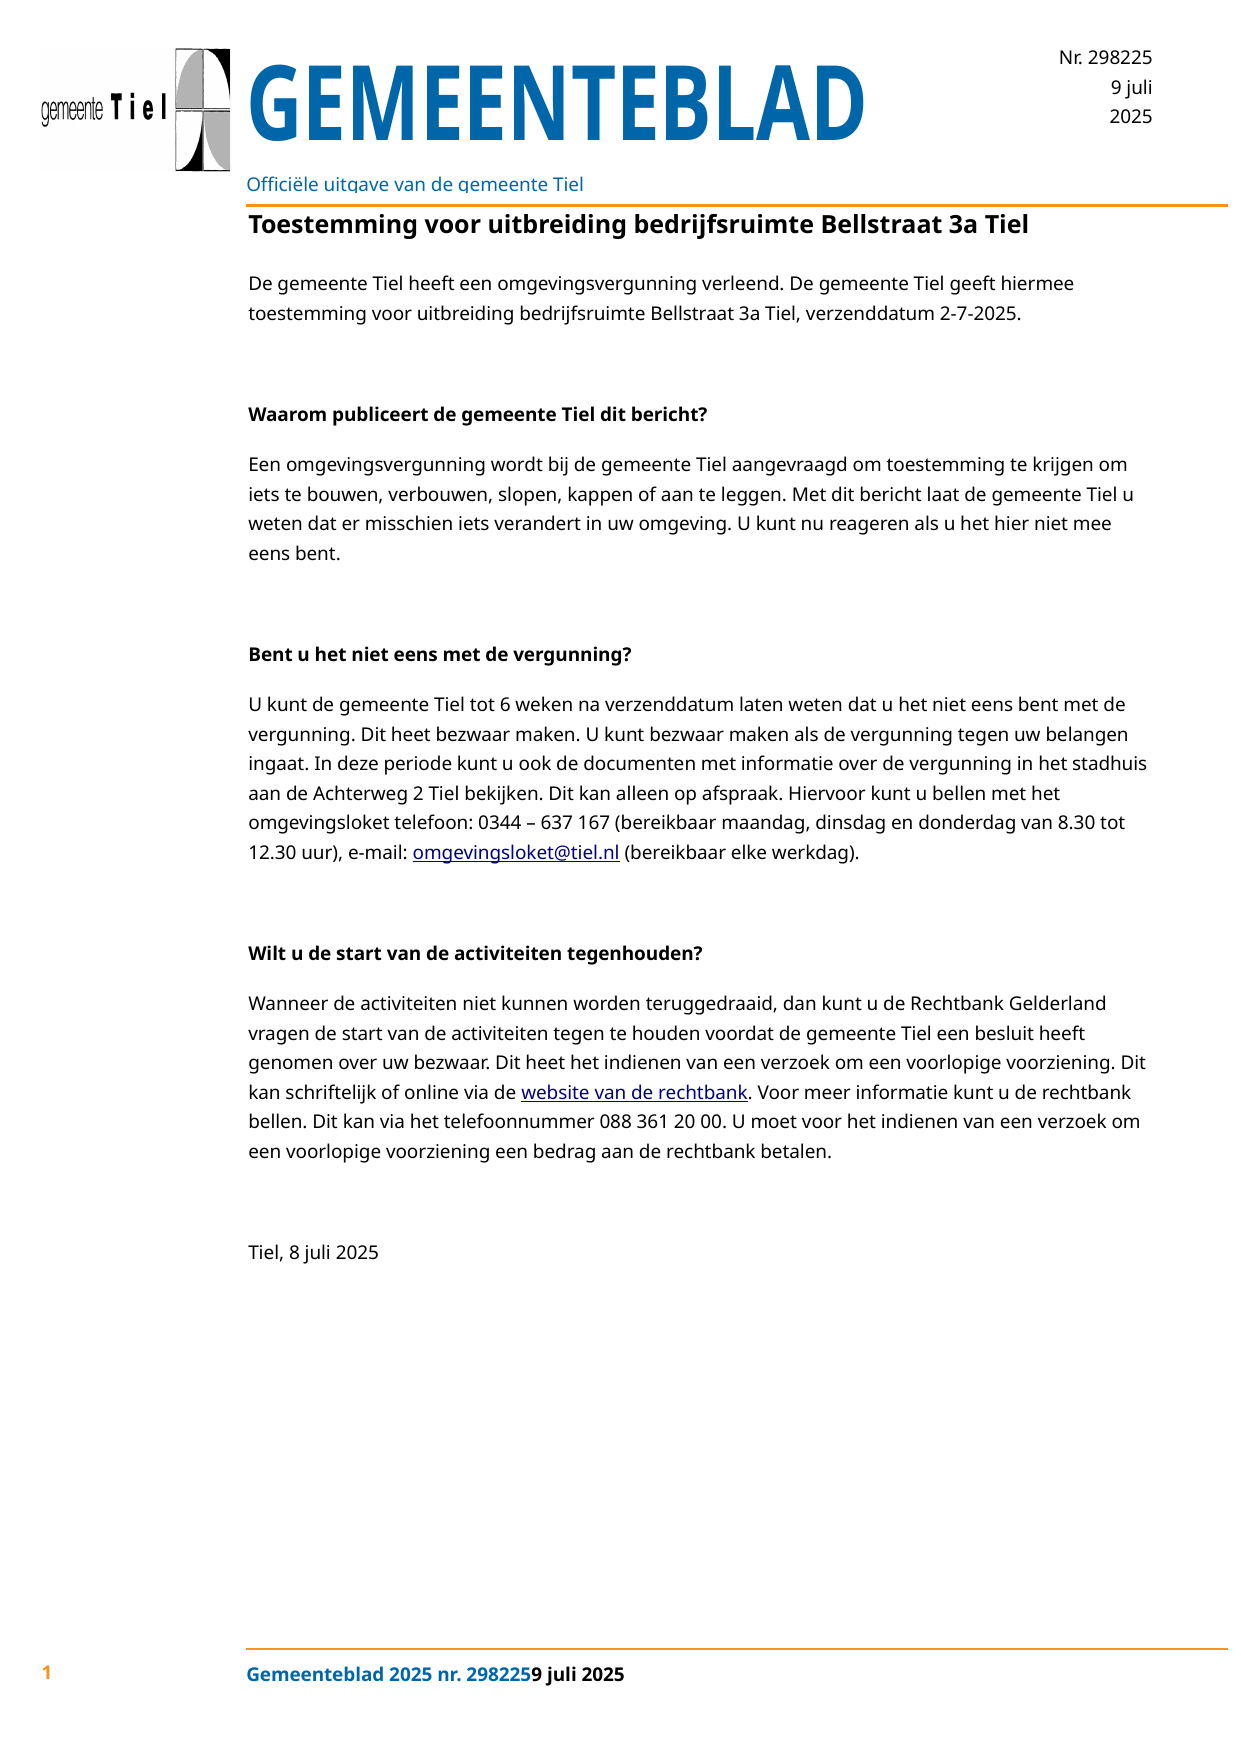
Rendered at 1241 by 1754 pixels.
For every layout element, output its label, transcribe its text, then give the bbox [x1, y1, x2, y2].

text Tiel, 8 juli 2025 [248, 1239, 1152, 1265]
text Bent u het niet eens met de vergunning? [248, 641, 1152, 666]
text Waarom publiceert de gemeente Tiel dit bericht? [248, 401, 1152, 426]
text Wilt u de start van de activiteiten tegenhouden? [248, 940, 1152, 966]
text Een omgevingsvergunning wordt bij de gemeente Tiel aangevraagd om toestemming te krijgen om iets te bouwen, verbouwen, slopen, kappen of aan te leggen. Met dit bericht laat de gemeente Tiel u weten dat er misschien iets verandert in uw omgeving. U kunt nu reageren als u het hier niet mee eens bent. [248, 451, 1152, 566]
text Wanneer de activiteiten niet kunnen worden teruggedraaid, dan kunt u de Rechtbank Gelderland vragen de start van de activiteiten tegen te houden voordat de gemeente Tiel een besluit heeft genomen over uw bezwaar. Dit heet het indienen van een verzoek om een voorlopige voorziening. Dit kan schriftelijk of online via de website van de rechtbank. Voor meer informatie kunt u de rechtbank bellen. Dit kan via het telefoonnummer 088 361 20 00. U moet voor het indienen van een verzoek om een voorlopige voorziening een bedrag aan de rechtbank betalen. [248, 990, 1152, 1164]
picture [41, 47, 231, 172]
text Toestemming voor uitbreiding bedrijfsruimte Bellstraat 3a Tiel [248, 207, 1152, 241]
text De gemeente Tiel heeft een omgevingsvergunning verleend. De gemeente Tiel geeft hiermee toestemming voor uitbreiding bedrijfsruimte Bellstraat 3a Tiel, verzenddatum 2-7-2025. [248, 270, 1152, 326]
text U kunt de gemeente Tiel tot 6 weken na verzenddatum laten weten dat u het niet eens bent met de vergunning. Dit heet bezwaar maken. U kunt bezwaar maken als de vergunning tegen uw belangen ingaat. In deze periode kunt u ook de documenten met informatie over de vergunning in het stadhuis aan de Achterweg 2 Tiel bekijken. Dit kan alleen op afspraak. Hiervoor kunt u bellen met het omgevingsloket telefoon: 0344 – 637 167 (bereikbaar maandag, dinsdag en donderdag van 8.30 tot 12.30 uur), e-mail: omgevingsloket@tiel.nl (bereikbaar elke werkdag). [248, 691, 1152, 865]
